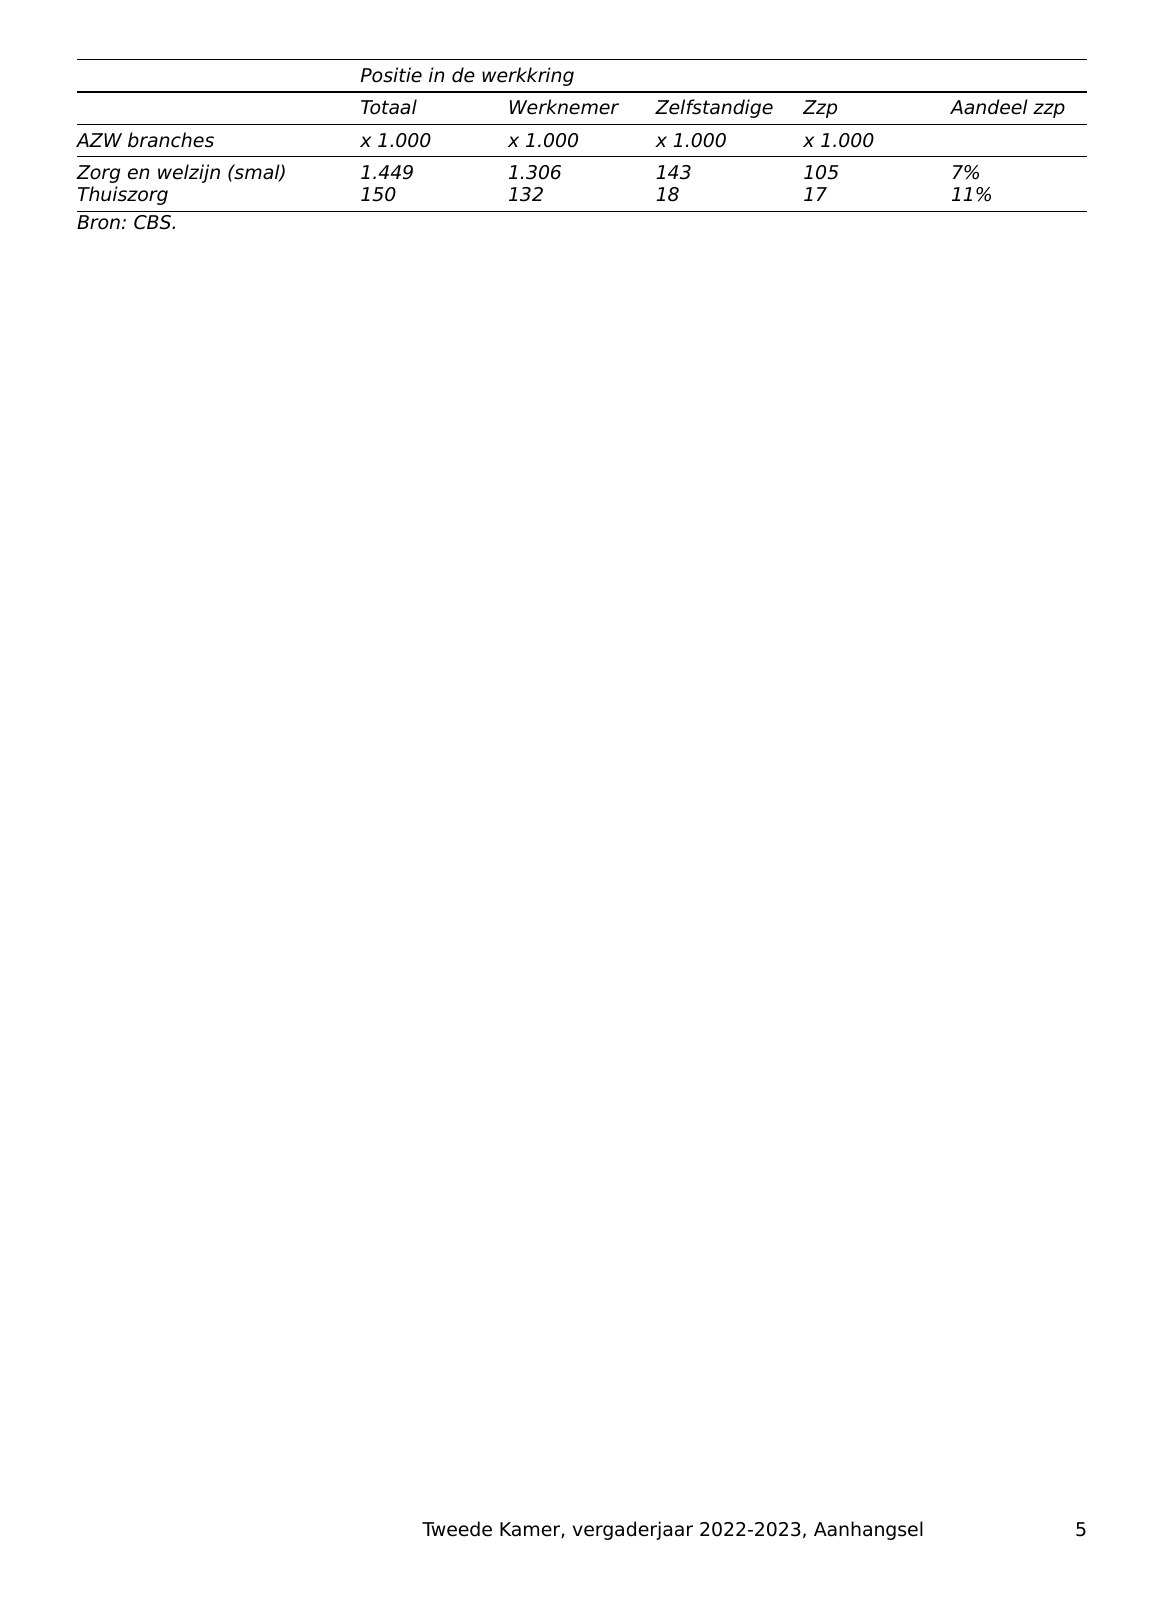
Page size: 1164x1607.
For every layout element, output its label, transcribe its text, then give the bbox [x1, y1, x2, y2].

table_cell 11% [945, 184, 1087, 211]
table_cell x 1.000 [797, 125, 945, 156]
table_cell 7% [945, 157, 1087, 184]
table_header [77, 60, 354, 91]
table_cell Zzp [797, 93, 945, 124]
table_cell x 1.000 [354, 125, 502, 156]
table_cell 18 [650, 184, 797, 211]
table_cell [945, 125, 1087, 156]
table_cell 132 [502, 184, 649, 211]
table_cell Werknemer [502, 93, 649, 124]
table_cell 1.449 [354, 157, 502, 184]
table_cell 105 [797, 157, 945, 184]
table_cell Zelfstandige [650, 93, 797, 124]
table_cell x 1.000 [650, 125, 797, 156]
table_cell Aandeel zzp [945, 93, 1087, 124]
table_cell Zorg en welzijn (smal) [77, 157, 354, 184]
table_cell [77, 93, 354, 124]
table_header Positie in de werkkring [354, 60, 1087, 91]
table_cell AZW branches [77, 125, 354, 156]
table_cell x 1.000 [502, 125, 649, 156]
table_cell 150 [354, 184, 502, 211]
table_cell 1.306 [502, 157, 649, 184]
table_cell 17 [797, 184, 945, 211]
table_cell Bron: CBS. [77, 212, 1087, 234]
table_cell 143 [650, 157, 797, 184]
table_cell Thuiszorg [77, 184, 354, 211]
table_cell Totaal [354, 93, 502, 124]
